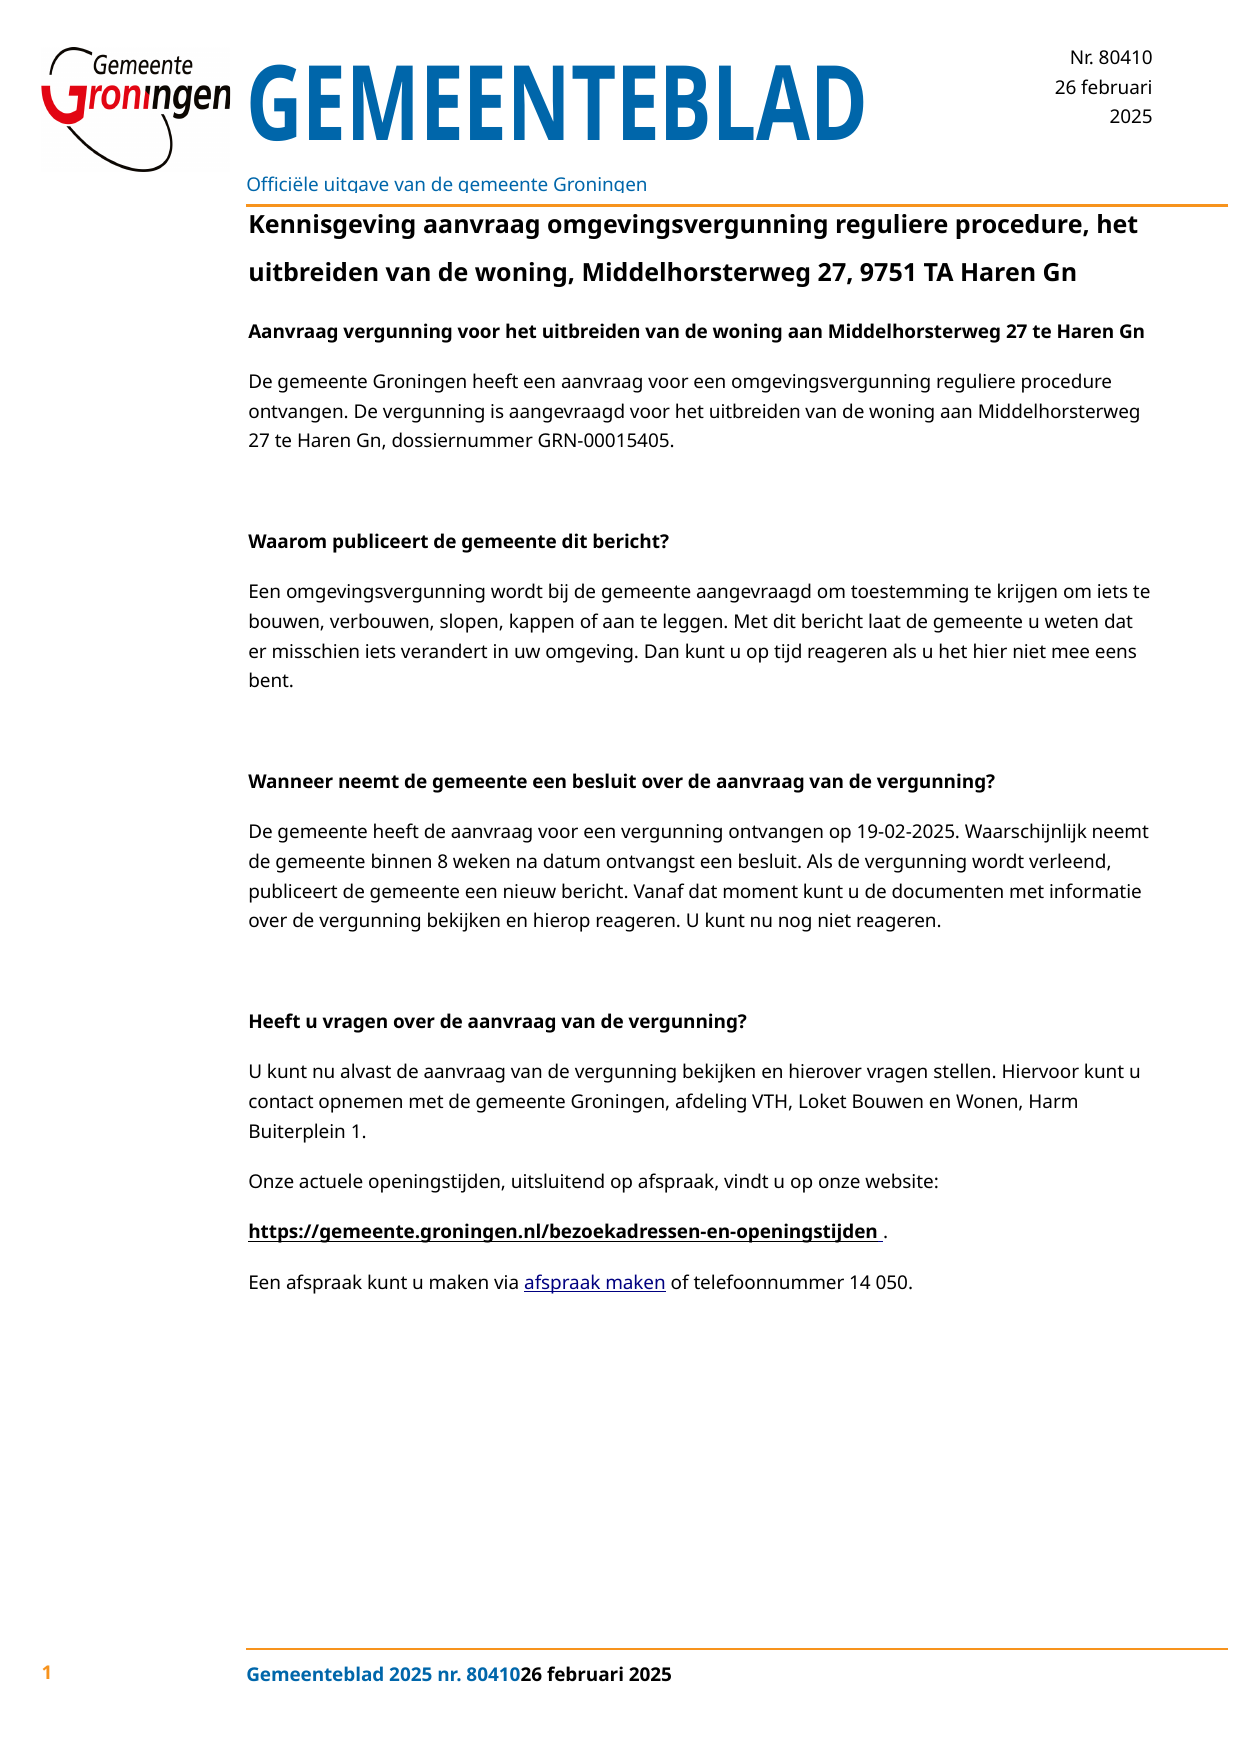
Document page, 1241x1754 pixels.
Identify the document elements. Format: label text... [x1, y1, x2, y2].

text Een afspraak kunt u maken via afspraak maken of telefoonnummer 14 050. [248, 1269, 1152, 1295]
picture [41, 47, 231, 172]
text https://gemeente.groningen.nl/bezoekadressen-en-openingstijden . [248, 1219, 1152, 1244]
text Een omgevingsvergunning wordt bij de gemeente aangevraagd om toestemming te krijgen om iets te bouwen, verbouwen, slopen, kappen of aan te leggen. Met dit bericht laat de gemeente u weten dat er misschien iets verandert in uw omgeving. Dan kunt u op tijd reageren als u het hier niet mee eens bent. [248, 579, 1152, 693]
text De gemeente heeft de aanvraag voor een vergunning ontvangen op 19-02-2025. Waarschijnlijk neemt de gemeente binnen 8 weken na datum ontvangst een besluit. Als de vergunning wordt verleend, publiceert de gemeente een nieuw bericht. Vanaf dat moment kunt u de documenten met informatie over de vergunning bekijken en hierop reageren. U kunt nu nog niet reageren. [248, 819, 1152, 933]
text Kennisgeving aanvraag omgevingsvergunning reguliere procedure, het uitbreiden van de woning, Middelhorsterweg 27, 9751 TA Haren Gn [248, 207, 1152, 288]
text U kunt nu alvast de aanvraag van de vergunning bekijken en hierover vragen stellen. Hiervoor kunt u contact opnemen met de gemeente Groningen, afdeling VTH, Loket Bouwen en Wonen, Harm Buiterplein 1. [248, 1059, 1152, 1144]
text Onze actuele openingstijden, uitsluitend op afspraak, vindt u op onze website: [248, 1168, 1152, 1194]
text Wanneer neemt de gemeente een besluit over de aanvraag van de vergunning? [248, 768, 1152, 794]
text Heeft u vragen over de aanvraag van de vergunning? [248, 1008, 1152, 1034]
text De gemeente Groningen heeft een aanvraag voor een omgevingsvergunning reguliere procedure ontvangen. De vergunning is aangevraagd voor het uitbreiden van de woning aan Middelhorsterweg 27 te Haren Gn, dossiernummer GRN-00015405. [248, 368, 1152, 453]
text Waarom publiceert de gemeente dit bericht? [248, 528, 1152, 554]
text Aanvraag vergunning voor het uitbreiden van de woning aan Middelhorsterweg 27 te Haren Gn [248, 318, 1152, 344]
